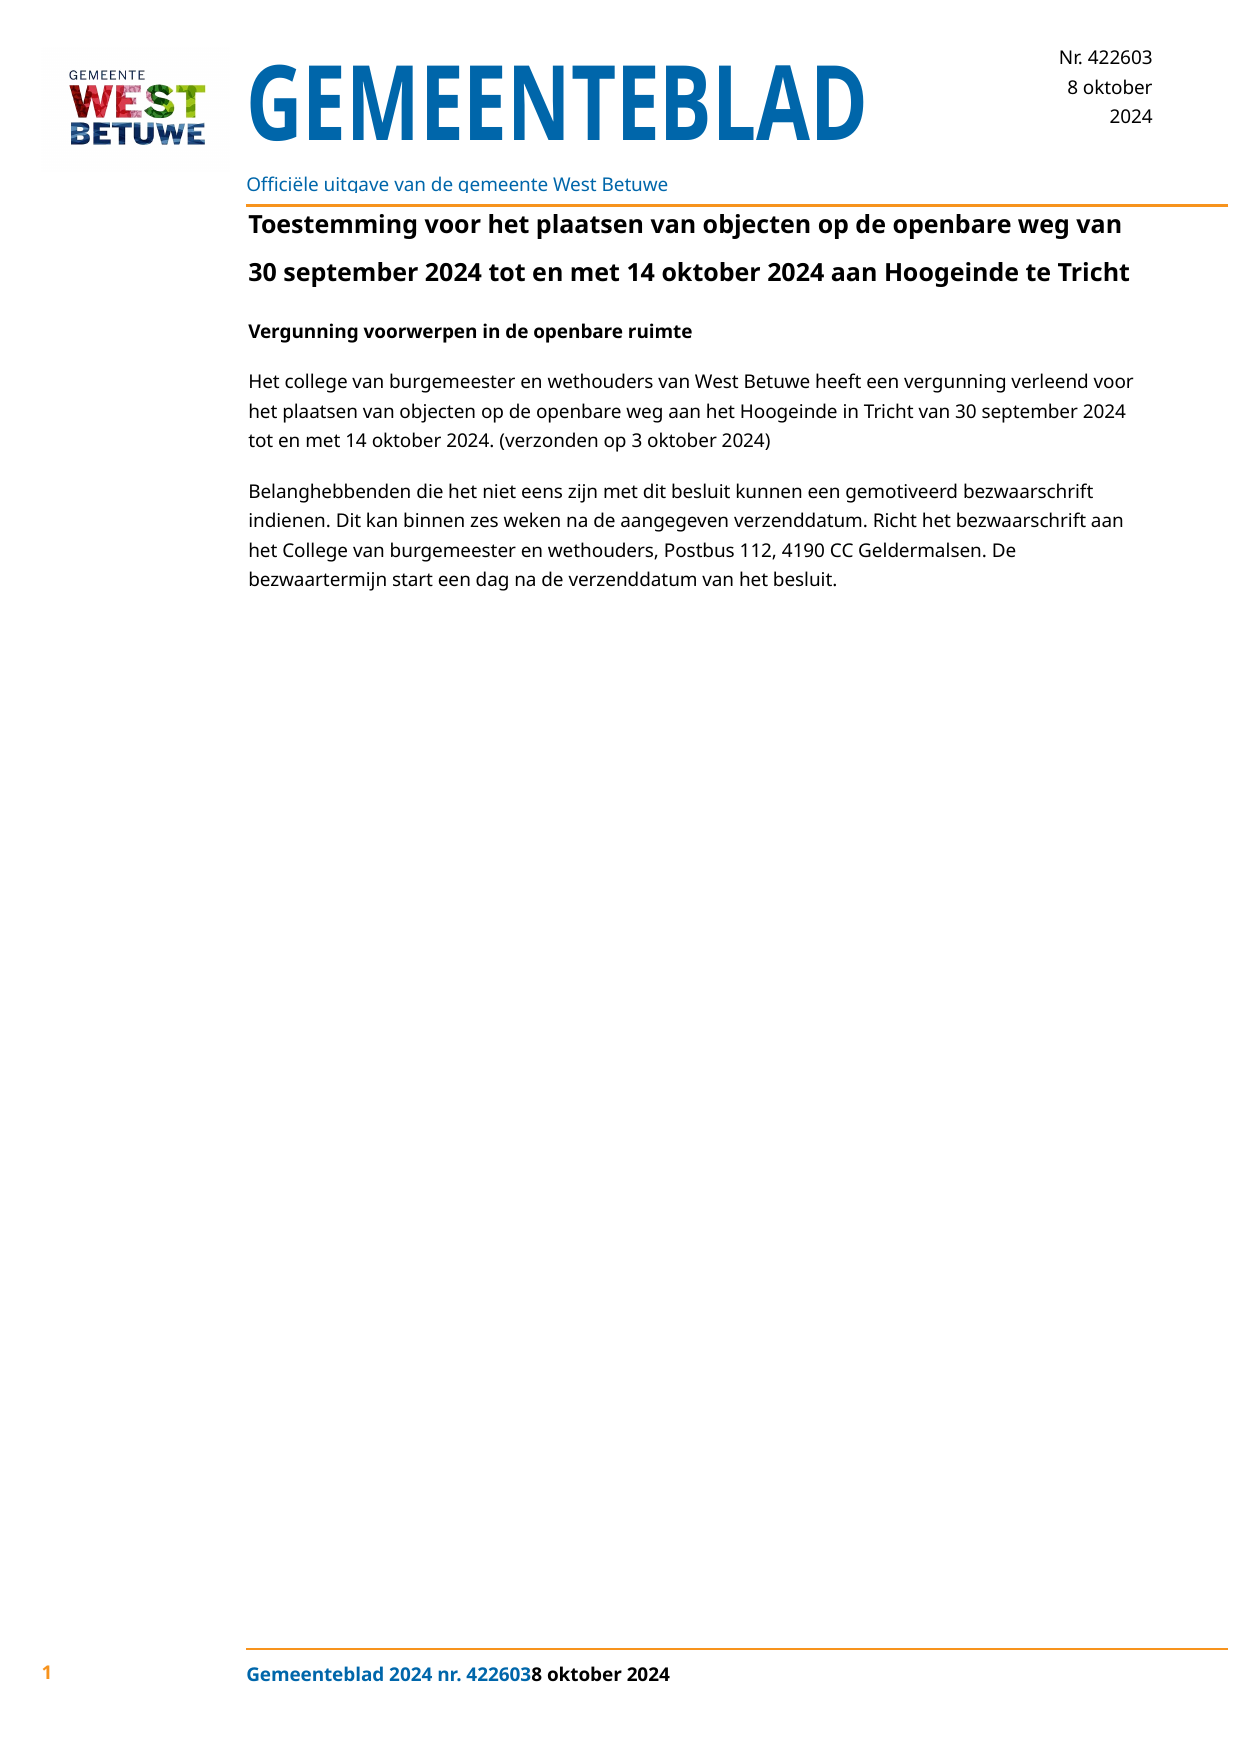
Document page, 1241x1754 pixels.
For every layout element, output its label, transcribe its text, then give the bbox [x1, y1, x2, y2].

text Belanghebbenden die het niet eens zijn met dit besluit kunnen een gemotiveerd bezwaarschrift indienen. Dit kan binnen zes weken na de aangegeven verzenddatum. Richt het bezwaarschrift aan het College van burgemeester en wethouders, Postbus 112, 4190 CC Geldermalsen. De bezwaartermijn start een dag na de verzenddatum van het besluit. [248, 478, 1152, 592]
text Vergunning voorwerpen in de openbare ruimte [248, 318, 1152, 344]
picture [41, 47, 231, 172]
text Het college van burgemeester en wethouders van West Betuwe heeft een vergunning verleend voor het plaatsen van objecten op de openbare weg aan het Hoogeinde in Tricht van 30 september 2024 tot en met 14 oktober 2024. (verzonden op 3 oktober 2024) [248, 368, 1152, 453]
text Toestemming voor het plaatsen van objecten op de openbare weg van 30 september 2024 tot en met 14 oktober 2024 aan Hoogeinde te Tricht [248, 207, 1152, 288]
